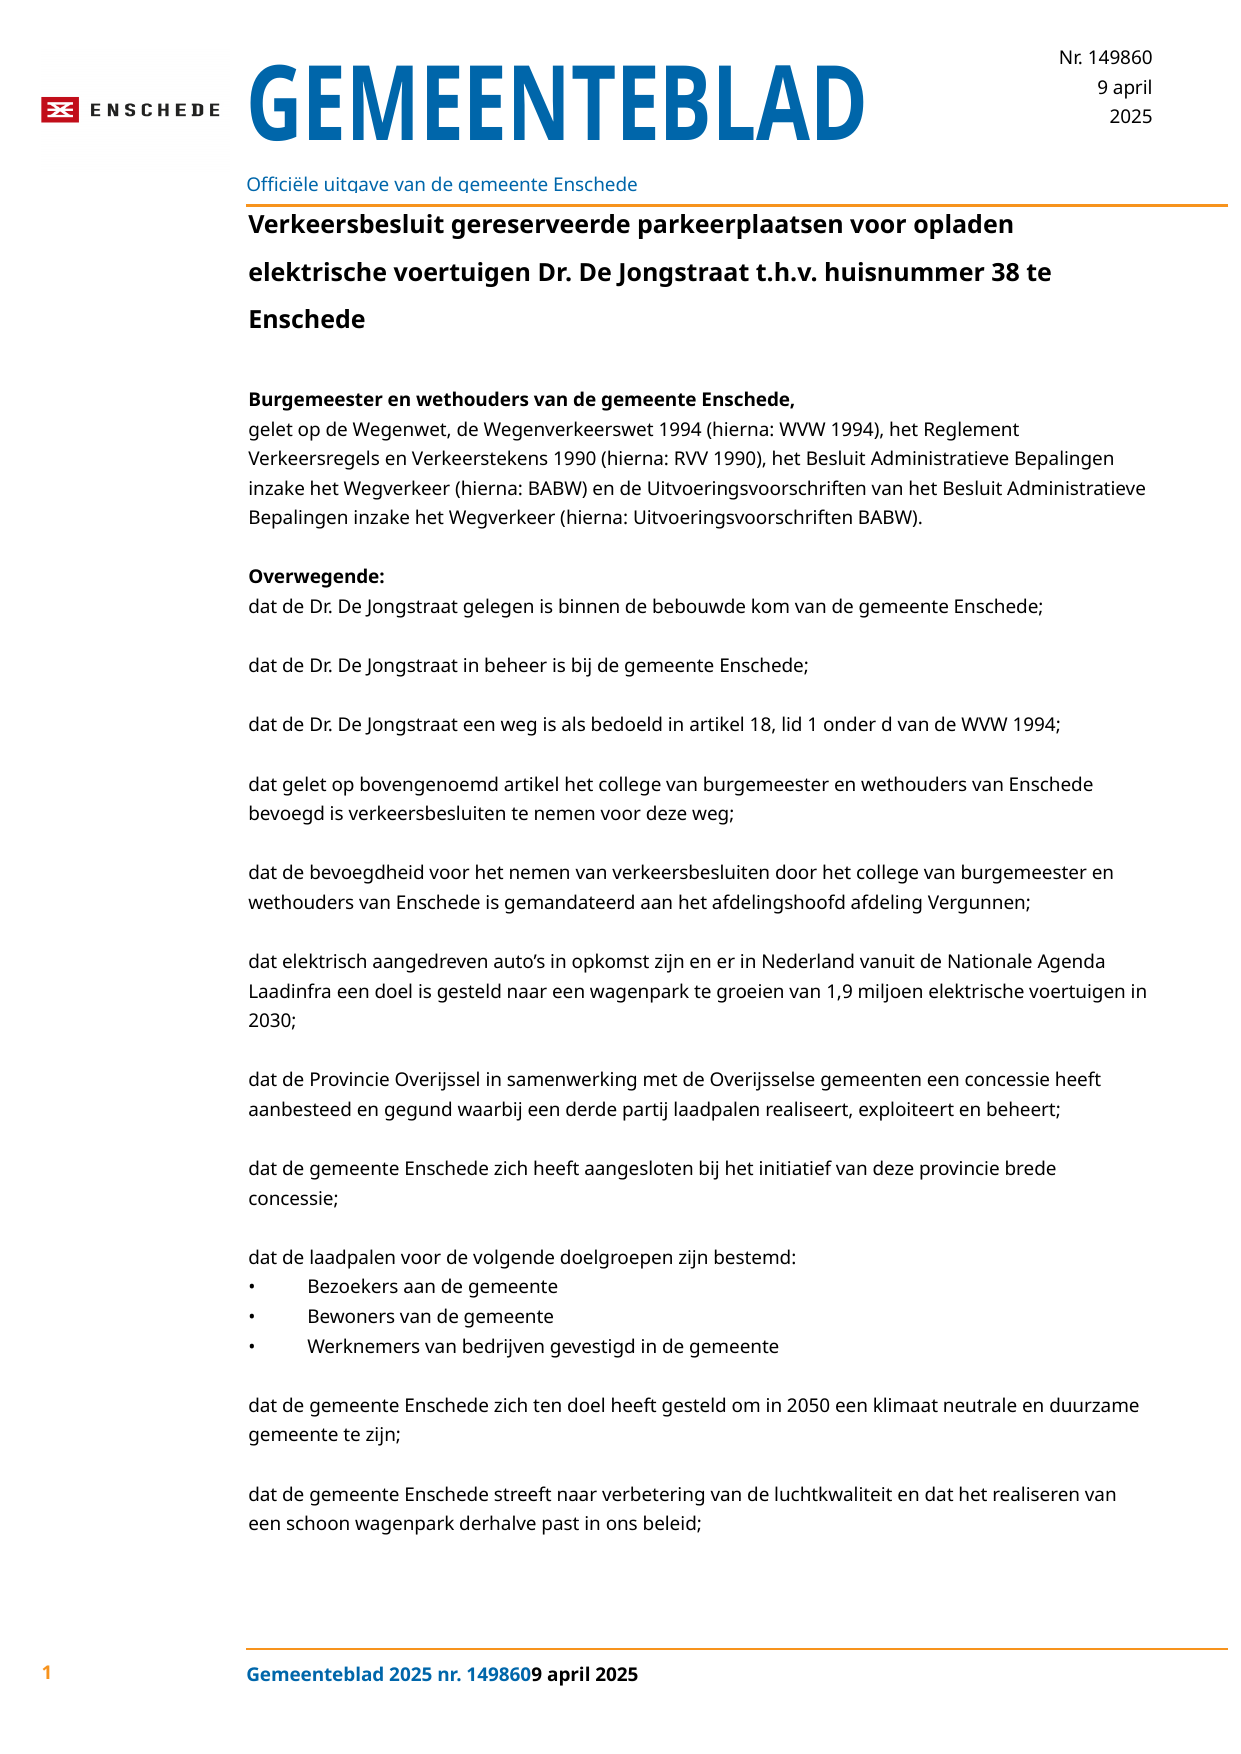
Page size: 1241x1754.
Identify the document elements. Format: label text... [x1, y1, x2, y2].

text dat de Dr. De Jongstraat in beheer is bij de gemeente Enschede; [248, 652, 1152, 678]
text dat de gemeente Enschede zich ten doel heeft gesteld om in 2050 een klimaat neutrale en duurzame gemeente te zijn; [248, 1392, 1152, 1447]
text gelet op de Wegenwet, de Wegenverkeerswet 1994 (hierna: WVW 1994), het Reglement Verkeersregels en Verkeerstekens 1990 (hierna: RVV 1990), het Besluit Administratieve Bepalingen inzake het Wegverkeer (hierna: BABW) en de Uitvoeringsvoorschriften van het Besluit Administratieve Bepalingen inzake het Wegverkeer (hierna: Uitvoeringsvoorschriften BABW). [248, 416, 1152, 530]
text dat de bevoegdheid voor het nemen van verkeersbesluiten door het college van burgemeester en wethouders van Enschede is gemandateerd aan het afdelingshoofd afdeling Vergunnen; [248, 859, 1152, 915]
text dat de gemeente Enschede streeft naar verbetering van de luchtkwaliteit en dat het realiseren van een schoon wagenpark derhalve past in ons beleid; [248, 1481, 1152, 1536]
text dat de Dr. De Jongstraat een weg is als bedoeld in artikel 18, lid 1 onder d van de WVW 1994; [248, 712, 1152, 737]
text dat de gemeente Enschede zich heeft aangesloten bij het initiatief van deze provincie brede concessie; [248, 1155, 1152, 1211]
text Overwegende: [248, 564, 1152, 589]
text dat gelet op bovengenoemd artikel het college van burgemeester en wethouders van Enschede bevoegd is verkeersbesluiten te nemen voor deze weg; [248, 771, 1152, 826]
list Bezoekers aan de gemeente [248, 1274, 1152, 1299]
text dat de Provincie Overijssel in samenwerking met de Overijsselse gemeenten een concessie heeft aanbesteed en gegund waarbij een derde partij laadpalen realiseert, exploiteert en beheert; [248, 1067, 1152, 1122]
list Werknemers van bedrijven gevestigd in de gemeente [248, 1333, 1152, 1359]
text dat de Dr. De Jongstraat gelegen is binnen de bebouwde kom van de gemeente Enschede; [248, 593, 1152, 619]
text Burgemeester en wethouders van de gemeente Enschede, [248, 386, 1152, 412]
text Verkeersbesluit gereserveerde parkeerplaatsen voor opladen elektrische voertuigen Dr. De Jongstraat t.h.v. huisnummer 38 te Enschede [248, 207, 1152, 336]
list Bewoners van de gemeente [248, 1303, 1152, 1329]
picture [41, 47, 231, 172]
text dat de laadpalen voor de volgende doelgroepen zijn bestemd: [248, 1244, 1152, 1270]
text dat elektrisch aangedreven auto’s in opkomst zijn en er in Nederland vanuit de Nationale Agenda Laadinfra een doel is gesteld naar een wagenpark te groeien van 1,9 miljoen elektrische voertuigen in 2030; [248, 948, 1152, 1033]
